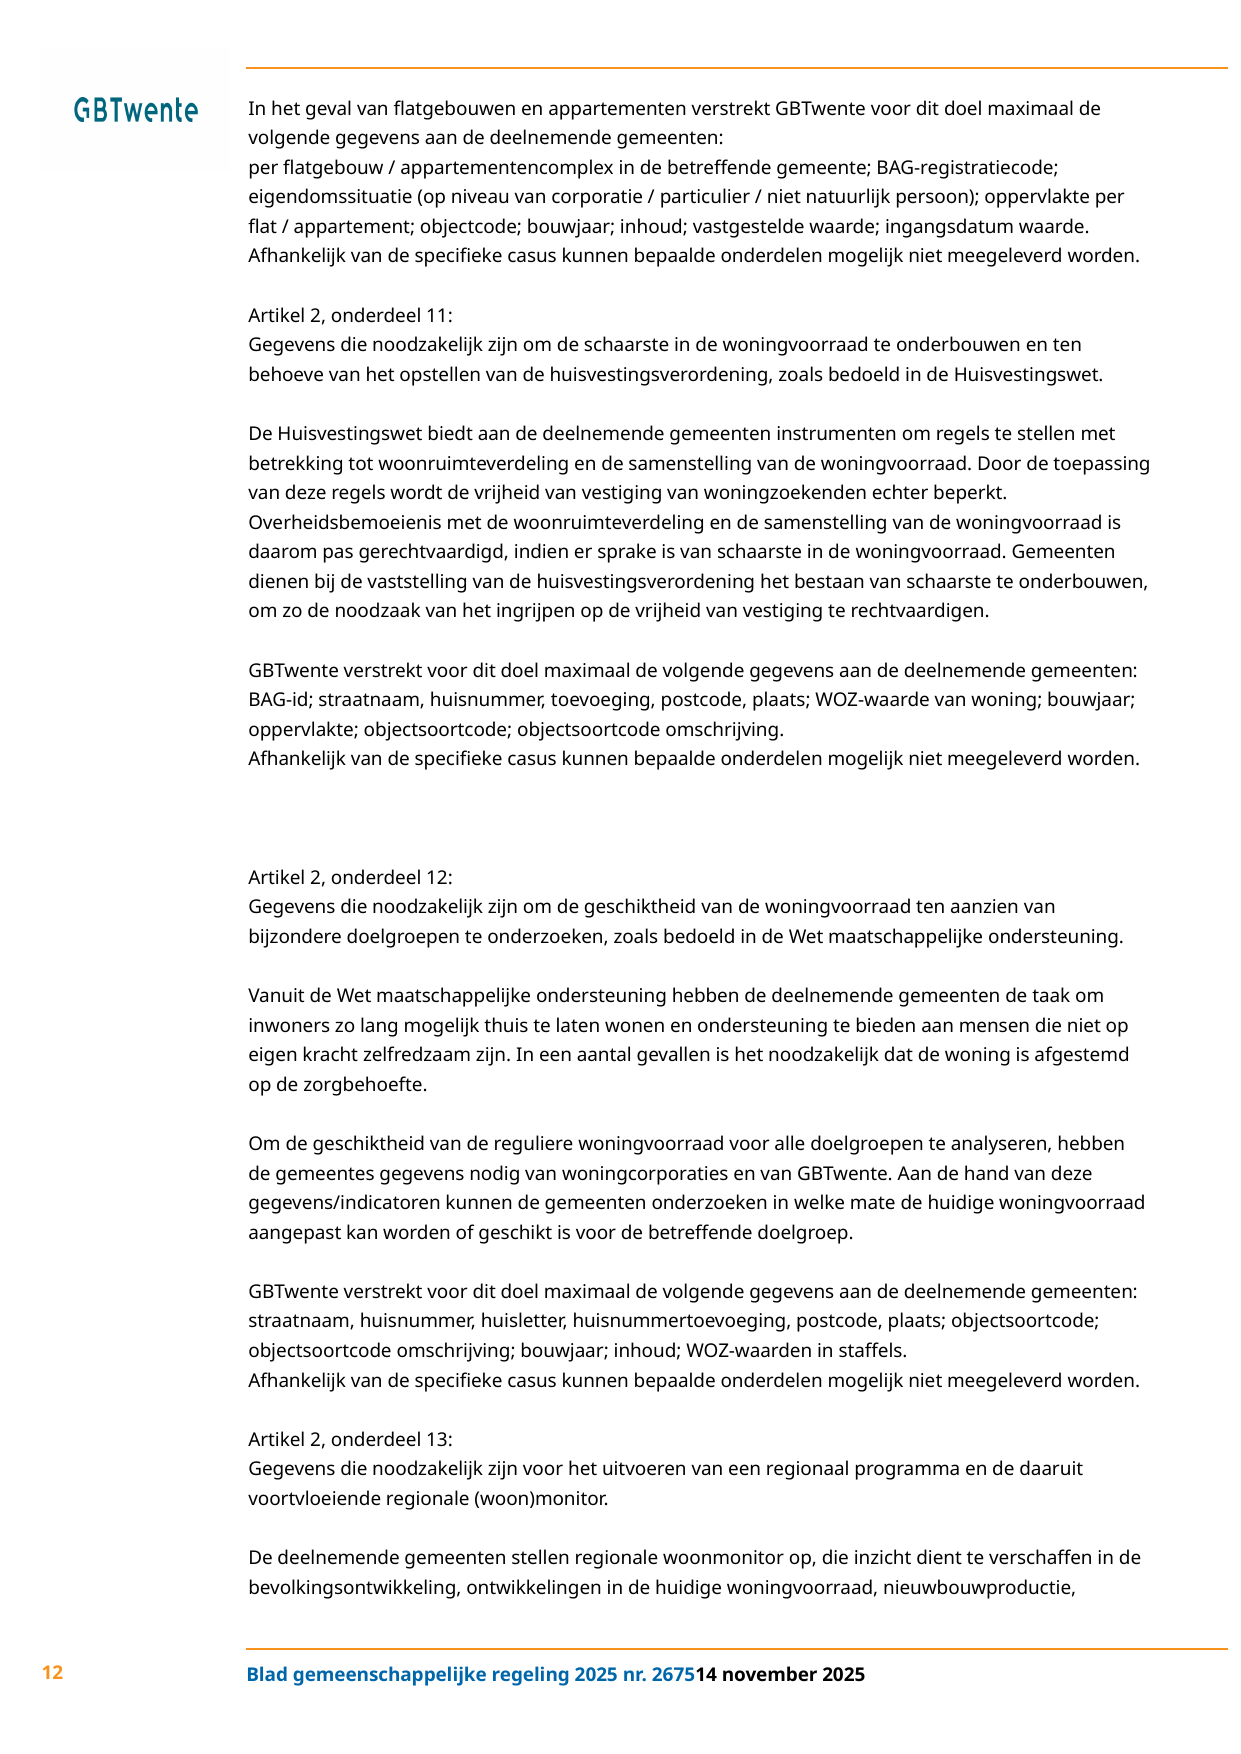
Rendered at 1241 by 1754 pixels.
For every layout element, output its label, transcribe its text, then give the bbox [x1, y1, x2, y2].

text Artikel 2, onderdeel 11: [248, 302, 1152, 328]
text Vanuit de Wet maatschappelijke ondersteuning hebben de deelnemende gemeenten de taak om inwoners zo lang mogelijk thuis te laten wonen en ondersteuning te bieden aan mensen die niet op eigen kracht zelfredzaam zijn. In een aantal gevallen is het noodzakelijk dat de woning is afgestemd op de zorgbehoefte. [248, 982, 1152, 1097]
text GBTwente verstrekt voor dit doel maximaal de volgende gegevens aan de deelnemende gemeenten: straatnaam, huisnummer, huisletter, huisnummertoevoeging, postcode, plaats; objectsoortcode; objectsoortcode omschrijving; bouwjaar; inhoud; WOZ-waarden in staffels. [248, 1278, 1152, 1363]
text eigendomssituatie (op niveau van corporatie / particulier / niet natuurlijk persoon); oppervlakte per flat / appartement; objectcode; bouwjaar; inhoud; vastgestelde waarde; ingangsdatum waarde. [248, 183, 1152, 239]
text GBTwente verstrekt voor dit doel maximaal de volgende gegevens aan de deelnemende gemeenten: BAG-id; straatnaam, huisnummer, toevoeging, postcode, plaats; WOZ-waarde van woning; bouwjaar; oppervlakte; objectsoortcode; objectsoortcode omschrijving. [248, 657, 1152, 742]
text Afhankelijk van de specifieke casus kunnen bepaalde onderdelen mogelijk niet meegeleverd worden. [248, 746, 1152, 771]
text Artikel 2, onderdeel 13: [248, 1426, 1152, 1452]
text Gegevens die noodzakelijk zijn om de schaarste in de woningvoorraad te onderbouwen en ten behoeve van het opstellen van de huisvestingsverordening, zoals bedoeld in de Huisvestingswet. [248, 331, 1152, 387]
text Om de geschiktheid van de reguliere woningvoorraad voor alle doelgroepen te analyseren, hebben de gemeentes gegevens nodig van woningcorporaties en van GBTwente. Aan de hand van deze gegevens/indicatoren kunnen de gemeenten onderzoeken in welke mate de huidige woningvoorraad aangepast kan worden of geschikt is voor de betreffende doelgroep. [248, 1130, 1152, 1245]
text In het geval van flatgebouwen en appartementen verstrekt GBTwente voor dit doel maximaal de volgende gegevens aan de deelnemende gemeenten: [248, 95, 1152, 150]
text Afhankelijk van de specifieke casus kunnen bepaalde onderdelen mogelijk niet meegeleverd worden. [248, 1367, 1152, 1393]
text De Huisvestingswet biedt aan de deelnemende gemeenten instrumenten om regels te stellen met betrekking tot woonruimteverdeling en de samenstelling van de woningvoorraad. Door de toepassing van deze regels wordt de vrijheid van vestiging van woningzoekenden echter beperkt. Overheidsbemoeienis met de woonruimteverdeling en de samenstelling van de woningvoorraad is daarom pas gerechtvaardigd, indien er sprake is van schaarste in de woningvoorraad. Gemeenten dienen bij de vaststelling van de huisvestingsverordening het bestaan van schaarste te onderbouwen, om zo de noodzaak van het ingrijpen op de vrijheid van vestiging te rechtvaardigen. [248, 420, 1152, 623]
text Gegevens die noodzakelijk zijn om de geschiktheid van de woningvoorraad ten aanzien van bijzondere doelgroepen te onderzoeken, zoals bedoeld in de Wet maatschappelijke ondersteuning. [248, 893, 1152, 949]
text Afhankelijk van de specifieke casus kunnen bepaalde onderdelen mogelijk niet meegeleverd worden. [248, 243, 1152, 268]
text Gegevens die noodzakelijk zijn voor het uitvoeren van een regionaal programma en de daaruit voortvloeiende regionale (woon)monitor. [248, 1456, 1152, 1511]
picture [41, 47, 231, 172]
text De deelnemende gemeenten stellen regionale woonmonitor op, die inzicht dient te verschaffen in de bevolkingsontwikkeling, ontwikkelingen in de huidige woningvoorraad, nieuwbouwproductie, [248, 1544, 1152, 1600]
text Artikel 2, onderdeel 12: [248, 864, 1152, 890]
text per flatgebouw / appartementencomplex in de betreffende gemeente; BAG-registratiecode; [248, 154, 1152, 180]
